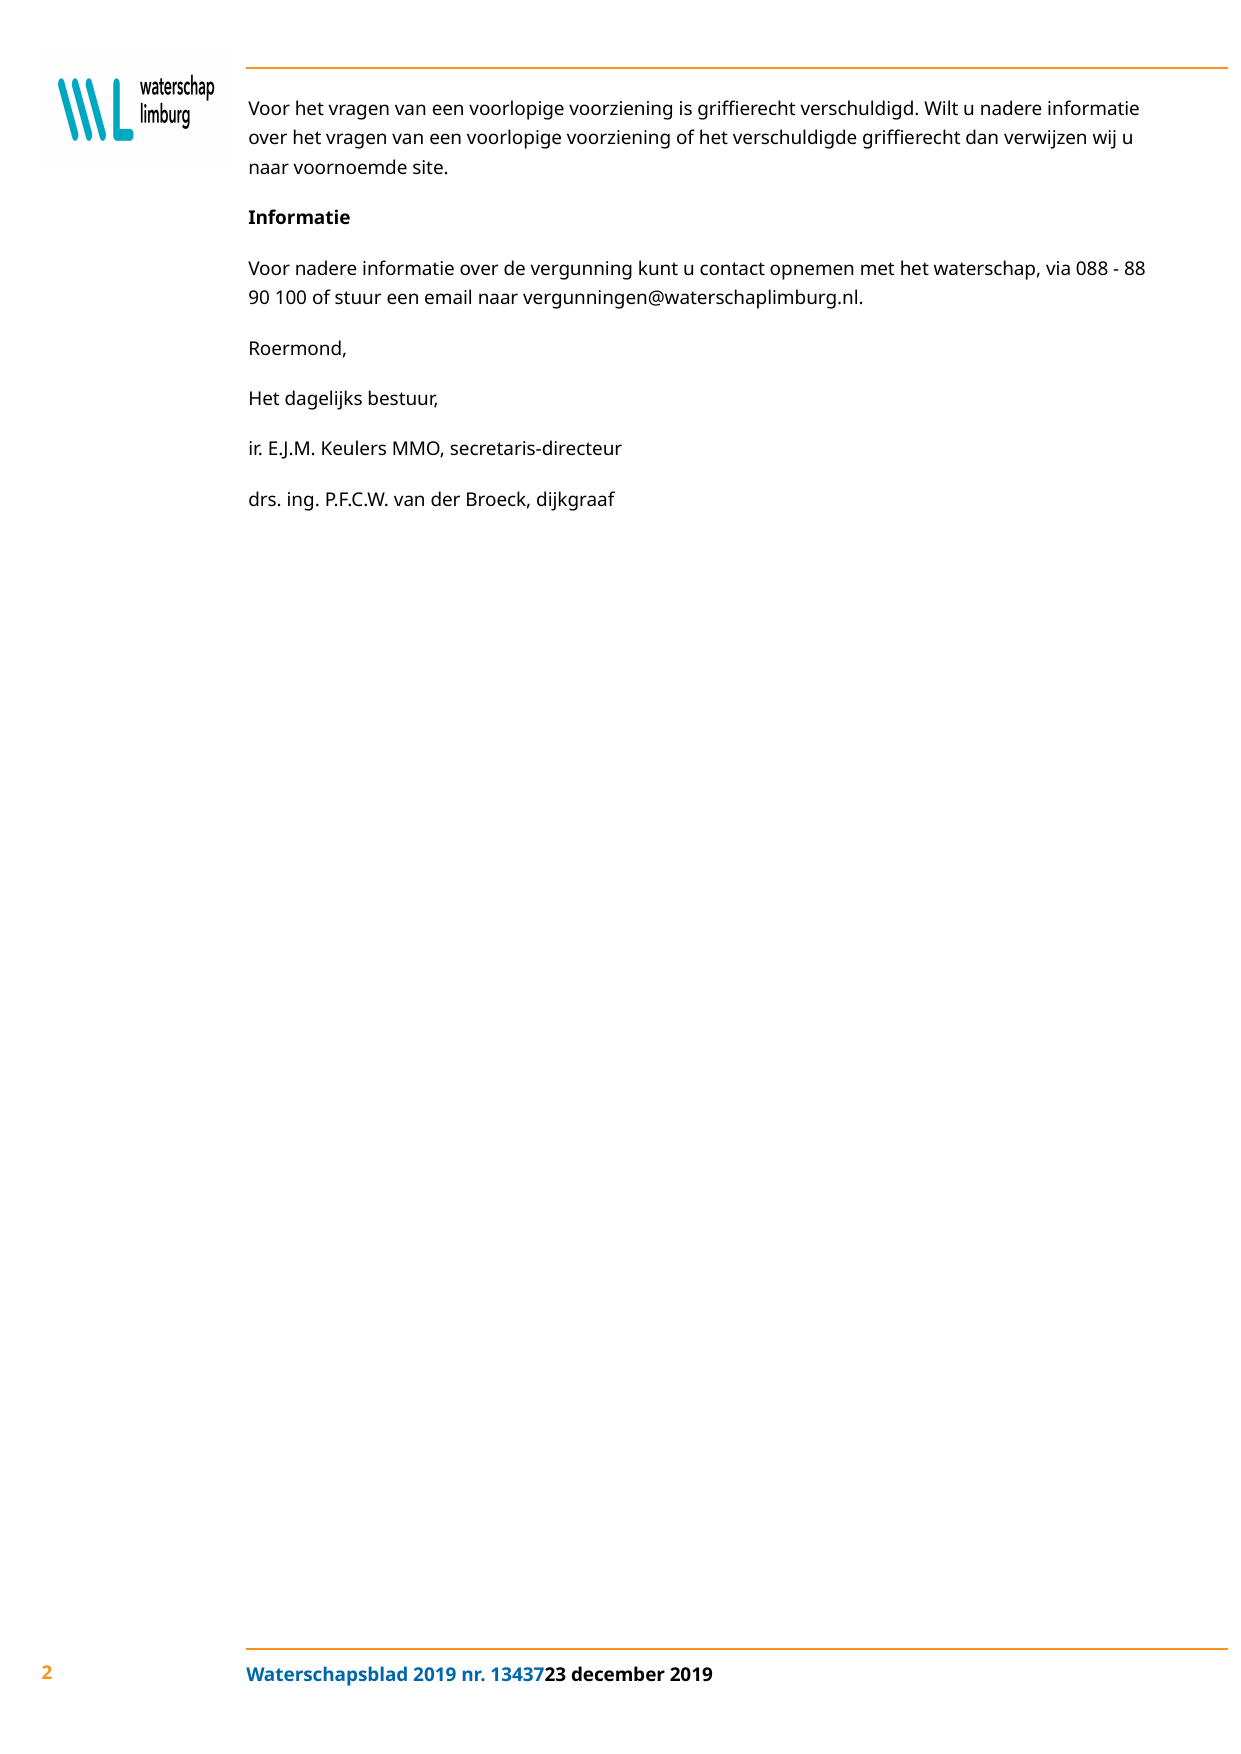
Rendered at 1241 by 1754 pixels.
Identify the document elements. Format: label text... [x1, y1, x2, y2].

text Het dagelijks bestuur, [248, 385, 1152, 411]
text ir. E.J.M. Keulers MMO, secretaris-directeur [248, 436, 1152, 461]
text drs. ing. P.F.C.W. van der Broeck, dijkgraaf [248, 486, 1152, 512]
text Roermond, [248, 335, 1152, 361]
text Voor het vragen van een voorlopige voorziening is griffierecht verschuldigd. Wilt u nadere informatie over het vragen van een voorlopige voorziening of het verschuldigde griffierecht dan verwijzen wij u naar voornoemde site. [248, 95, 1152, 180]
text Voor nadere informatie over de vergunning kunt u contact opnemen met het waterschap, via 088 - 88 90 100 of stuur een email naar vergunningen@waterschaplimburg.nl. [248, 255, 1152, 310]
text Informatie [248, 204, 1152, 230]
picture [41, 47, 231, 172]
